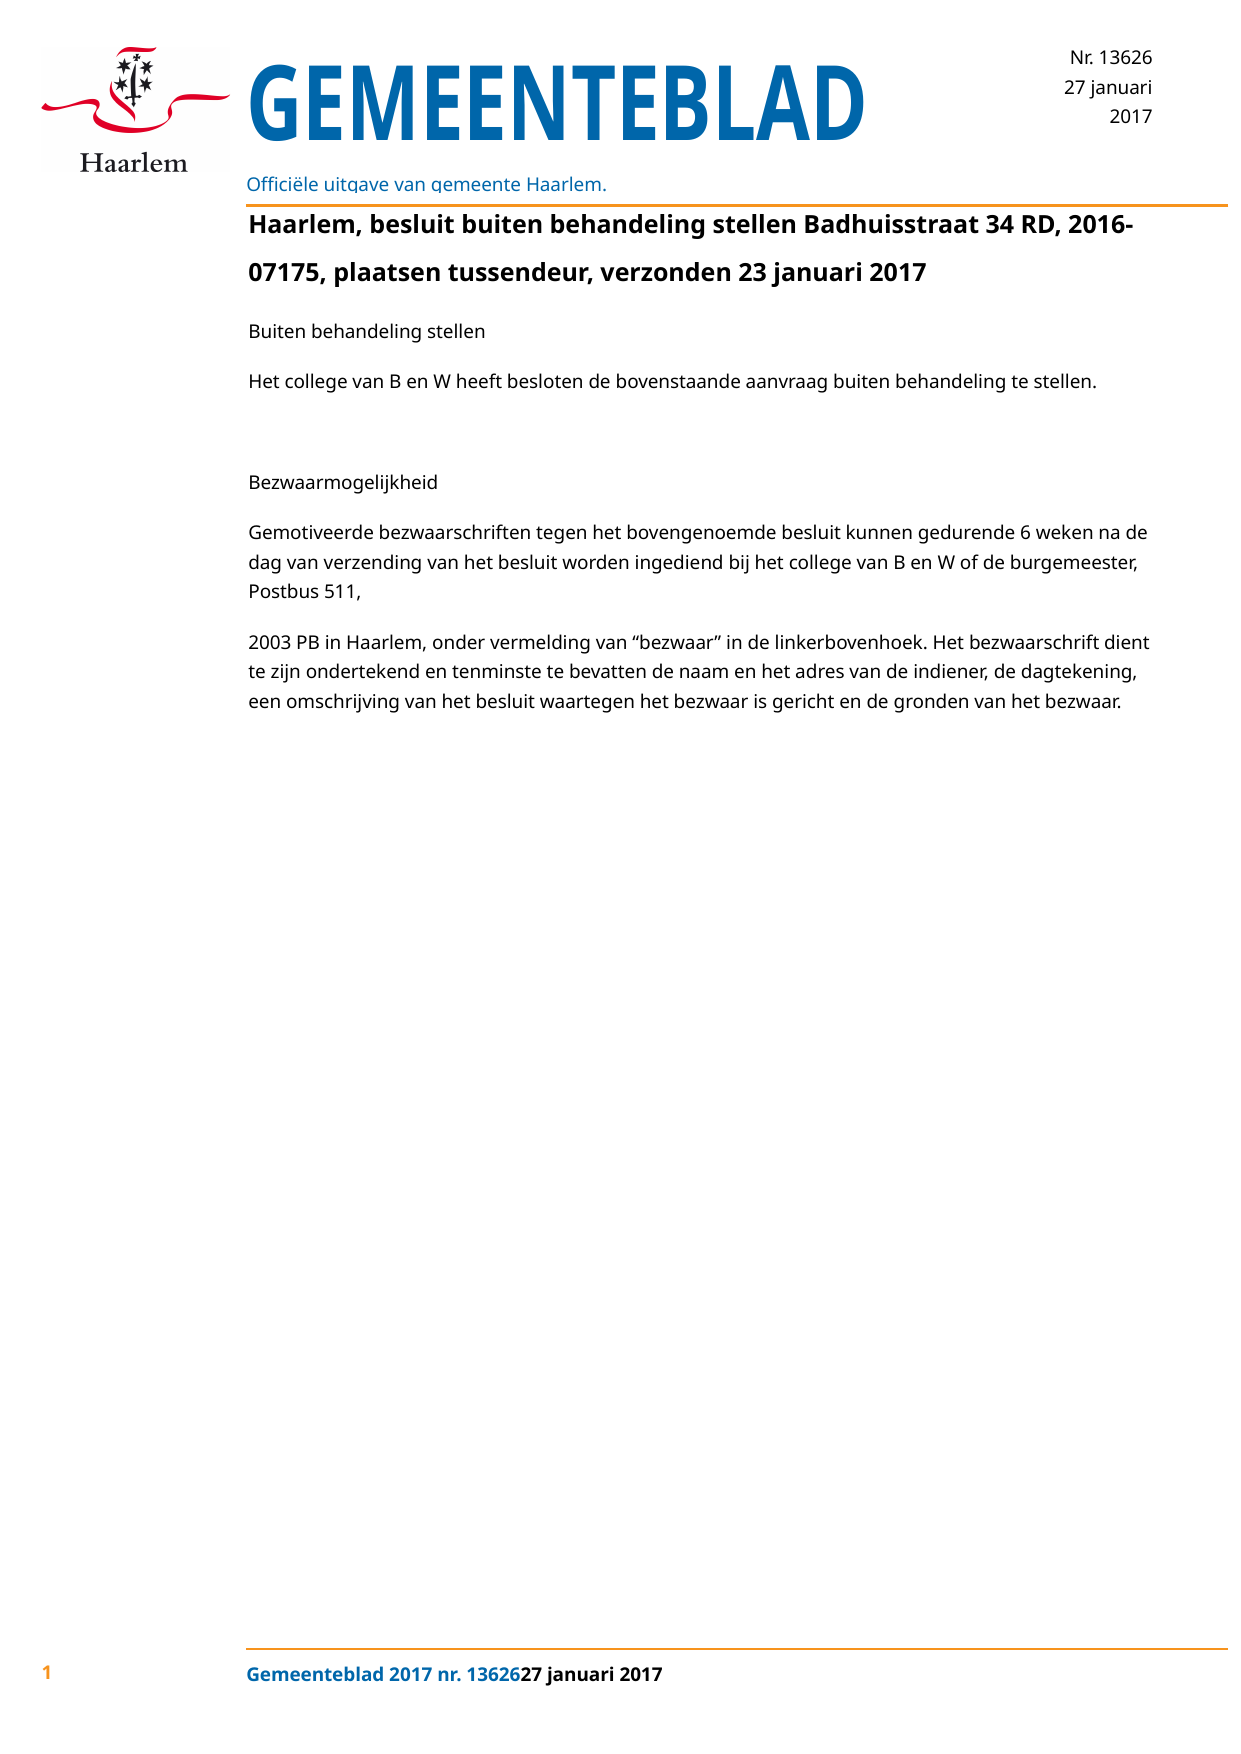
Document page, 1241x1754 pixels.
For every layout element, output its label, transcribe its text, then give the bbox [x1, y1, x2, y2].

text Bezwaarmogelijkheid [248, 469, 1152, 495]
text Haarlem, besluit buiten behandeling stellen Badhuisstraat 34 RD, 2016-07175, plaatsen tussendeur, verzonden 23 januari 2017 [248, 207, 1152, 288]
text 2003 PB in Haarlem, onder vermelding van “bezwaar” in de linkerbovenhoek. Het bezwaarschrift dient te zijn ondertekend en tenminste te bevatten de naam en het adres van de indiener, de dagtekening, een omschrijving van het besluit waartegen het bezwaar is gericht en de gronden van het bezwaar. [248, 629, 1152, 714]
text Gemotiveerde bezwaarschriften tegen het bovengenoemde besluit kunnen gedurende 6 weken na de dag van verzending van het besluit worden ingediend bij het college van B en W of de burgemeester, Postbus 511, [248, 519, 1152, 604]
text Het college van B en W heeft besloten de bovenstaande aanvraag buiten behandeling te stellen. [248, 368, 1152, 394]
picture [41, 47, 231, 172]
text Buiten behandeling stellen [248, 318, 1152, 344]
